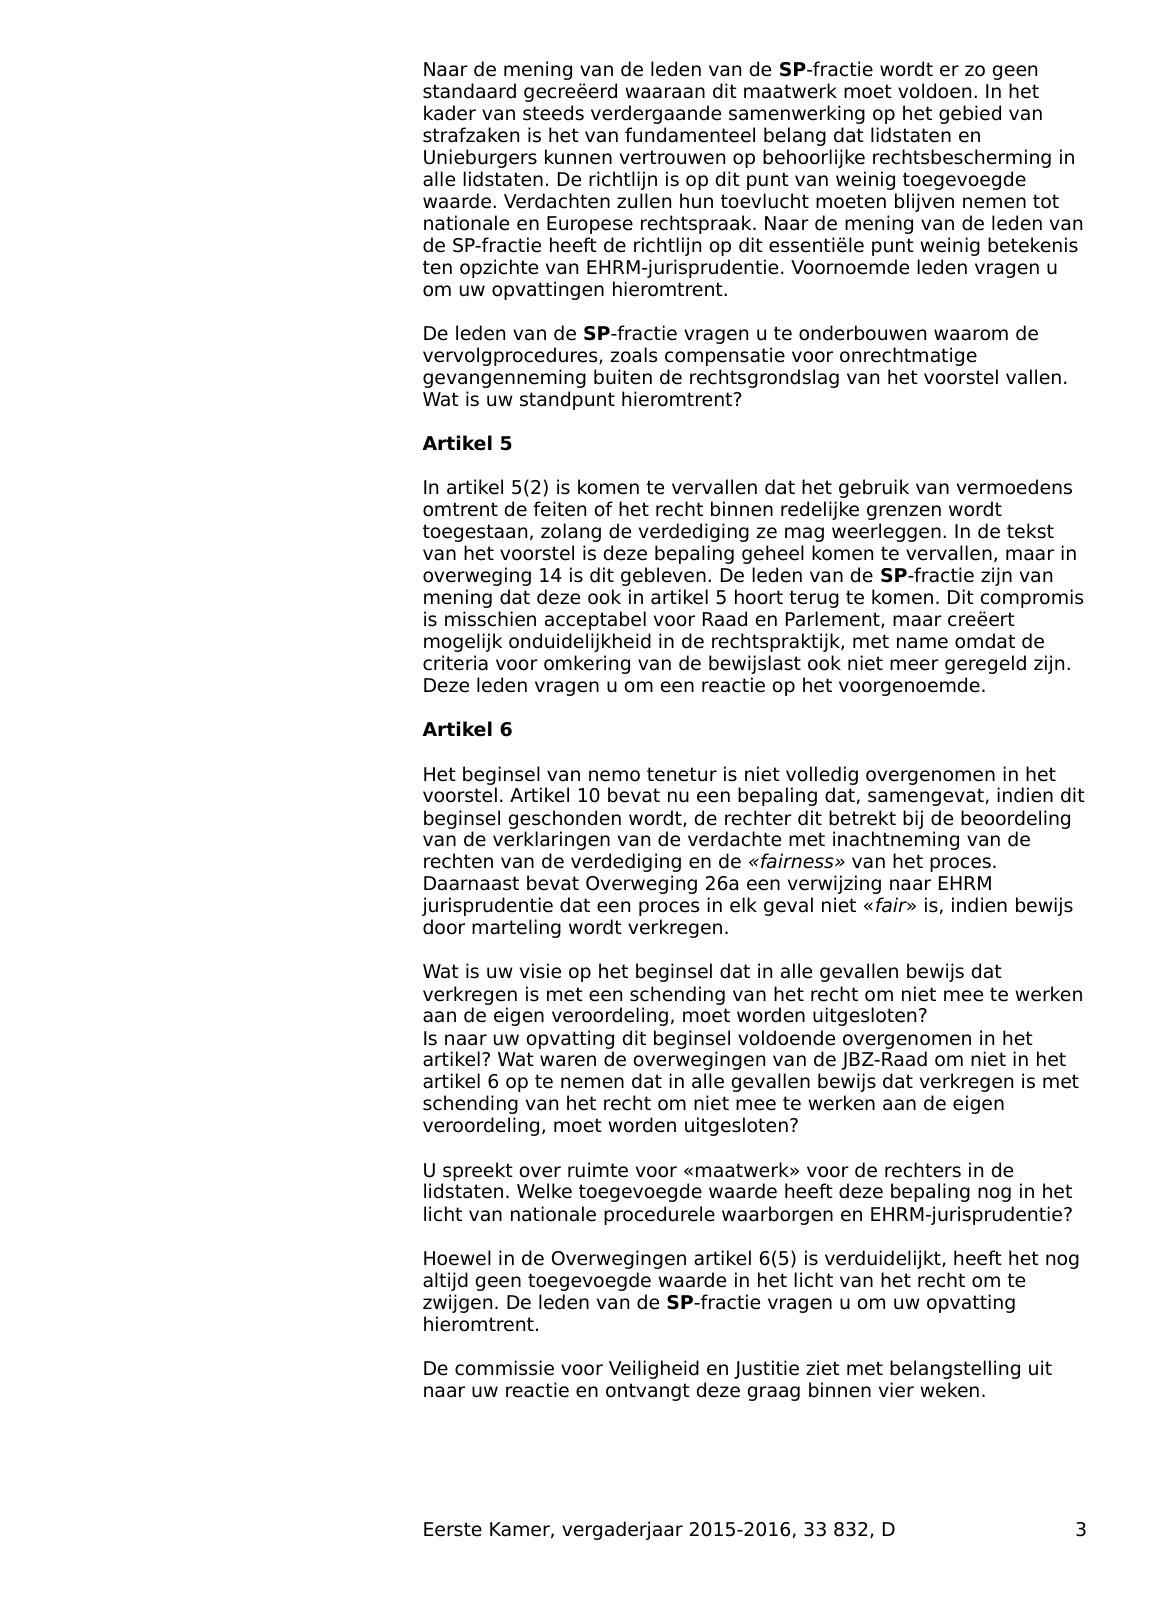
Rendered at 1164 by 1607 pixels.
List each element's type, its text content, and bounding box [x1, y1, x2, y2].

text Hoewel in de Overwegingen artikel 6(5) is verduidelijkt, heeft het nog altijd geen toegevoegde waarde in het licht van het recht om te zwijgen. De leden van de SP-fractie vragen u om uw opvatting hieromtrent. [422, 1248, 1087, 1336]
text Naar de mening van de leden van de SP-fractie wordt er zo geen standaard gecreëerd waaraan dit maatwerk moet voldoen. In het kader van steeds verdergaande samenwerking op het gebied van strafzaken is het van fundamenteel belang dat lidstaten en Unieburgers kunnen vertrouwen op behoorlijke rechtsbescherming in alle lidstaten. De richtlijn is op dit punt van weinig toegevoegde waarde. Verdachten zullen hun toevlucht moeten blijven nemen tot nationale en Europese rechtspraak. Naar de mening van de leden van de SP-fractie heeft de richtlijn op dit essentiële punt weinig betekenis ten opzichte van EHRM-jurisprudentie. Voornoemde leden vragen u om uw opvattingen hieromtrent. [422, 59, 1087, 301]
text In artikel 5(2) is komen te vervallen dat het gebruik van vermoedens omtrent de feiten of het recht binnen redelijke grenzen wordt toegestaan, zolang de verdediging ze mag weerleggen. In de tekst van het voorstel is deze bepaling geheel komen te vervallen, maar in overweging 14 is dit gebleven. De leden van de SP-fractie zijn van mening dat deze ook in artikel 5 hoort terug te komen. Dit compromis is misschien acceptabel voor Raad en Parlement, maar creëert mogelijk onduidelijkheid in de rechtspraktijk, met name omdat de criteria voor omkering van de bewijslast ook niet meer geregeld zijn. Deze leden vragen u om een reactie op het voorgenoemde. [422, 477, 1087, 697]
subtitle Artikel 5 [422, 433, 1087, 455]
text Wat is uw visie op het beginsel dat in alle gevallen bewijs dat verkregen is met een schending van het recht om niet mee te werken aan de eigen veroordeling, moet worden uitgesloten? [422, 961, 1087, 1027]
text Het beginsel van nemo tenetur is niet volledig overgenomen in het voorstel. Artikel 10 bevat nu een bepaling dat, samengevat, indien dit beginsel geschonden wordt, de rechter dit betrekt bij de beoordeling van de verklaringen van de verdachte met inachtneming van de rechten van de verdediging en de «fairness» van het proces. Daarnaast bevat Overweging 26a een verwijzing naar EHRM jurisprudentie dat een proces in elk geval niet «fair» is, indien bewijs door marteling wordt verkregen. [422, 763, 1087, 939]
subtitle Artikel 6 [422, 719, 1087, 741]
text Is naar uw opvatting dit beginsel voldoende overgenomen in het artikel? Wat waren de overwegingen van de JBZ-Raad om niet in het artikel 6 op te nemen dat in alle gevallen bewijs dat verkregen is met schending van het recht om niet mee te werken aan de eigen veroordeling, moet worden uitgesloten? [422, 1027, 1087, 1137]
text De leden van de SP-fractie vragen u te onderbouwen waarom de vervolgprocedures, zoals compensatie voor onrechtmatige gevangenneming buiten de rechtsgrondslag van het voorstel vallen. Wat is uw standpunt hieromtrent? [422, 323, 1087, 411]
text De commissie voor Veiligheid en Justitie ziet met belangstelling uit naar uw reactie en ontvangt deze graag binnen vier weken. [422, 1358, 1087, 1402]
text U spreekt over ruimte voor «maatwerk» voor de rechters in de lidstaten. Welke toegevoegde waarde heeft deze bepaling nog in het licht van nationale procedurele waarborgen en EHRM-jurisprudentie? [422, 1159, 1087, 1225]
